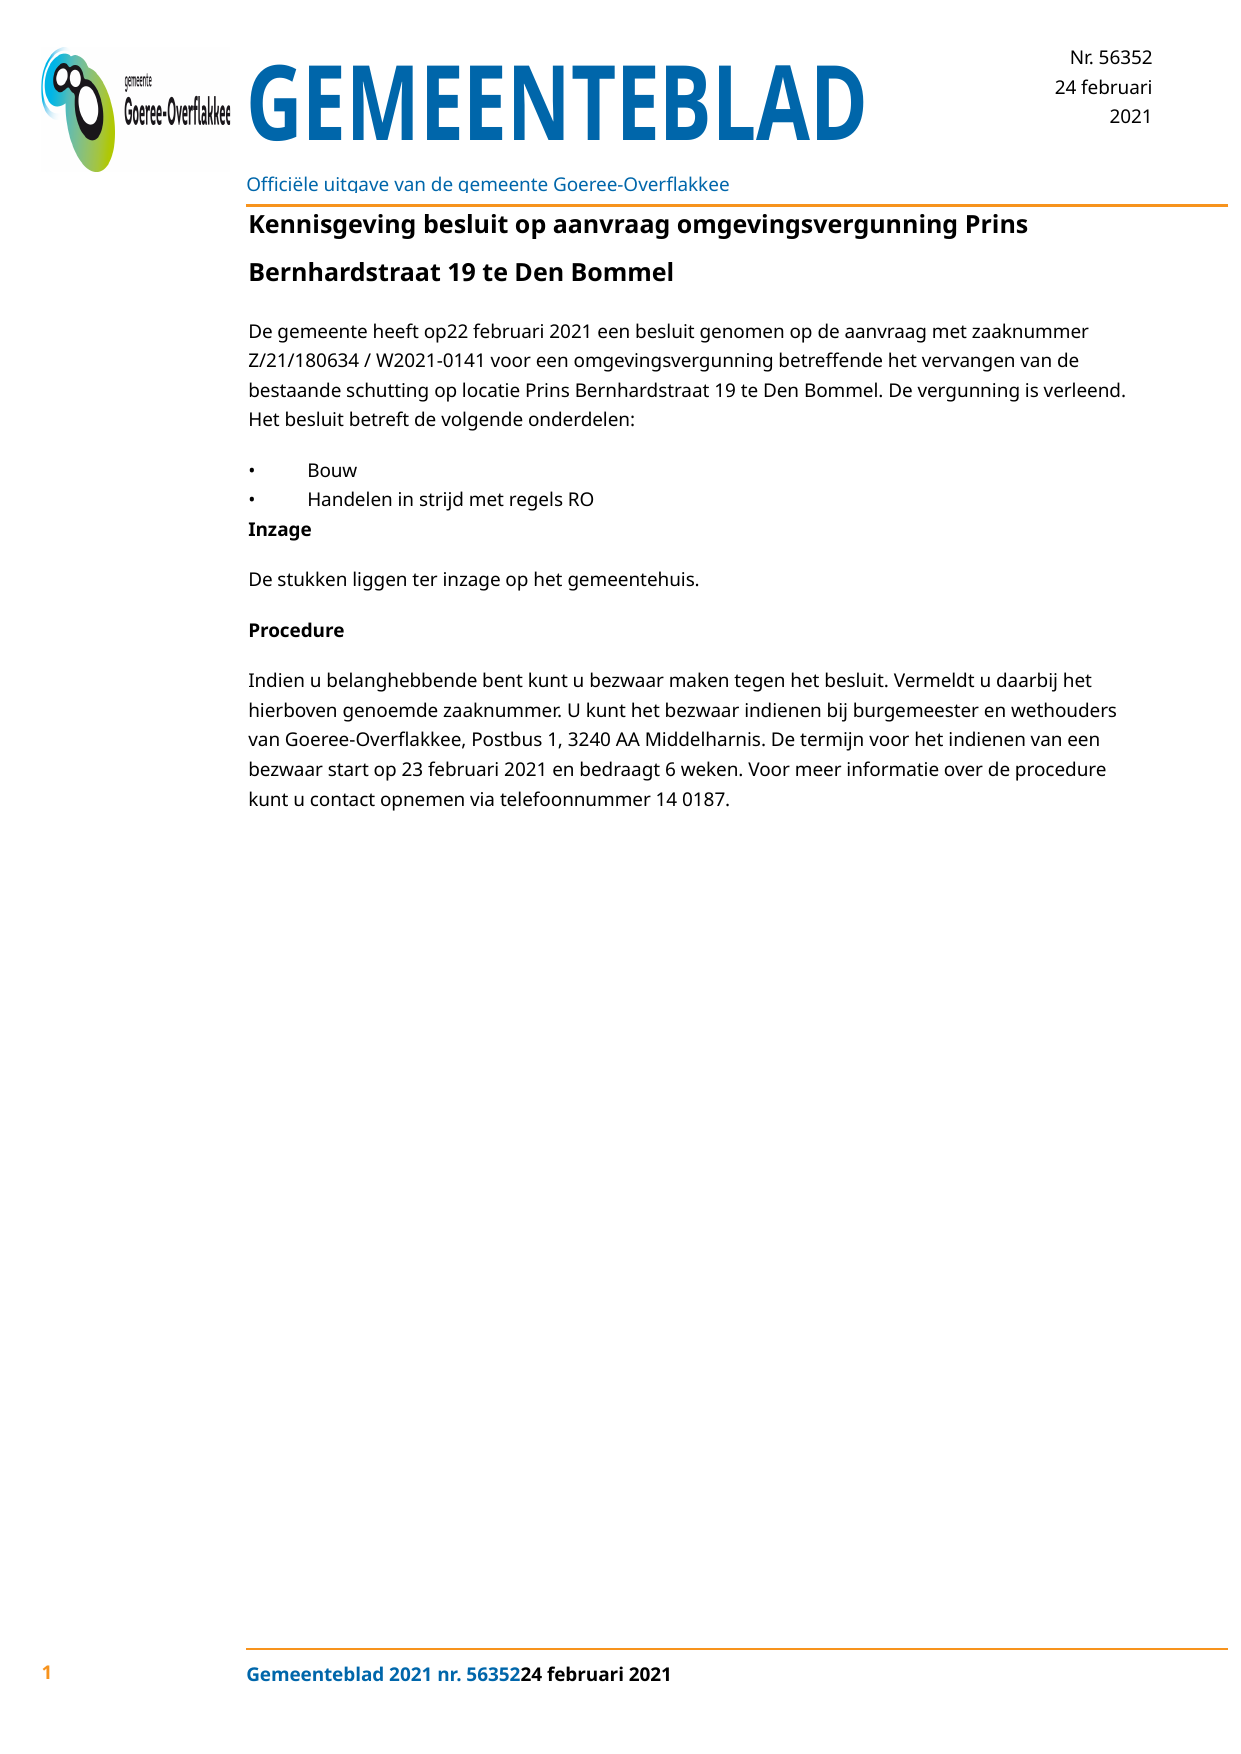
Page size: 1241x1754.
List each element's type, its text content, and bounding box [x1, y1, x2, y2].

text Procedure [248, 617, 1152, 643]
list Handelen in strijd met regels RO [248, 487, 1152, 512]
picture [41, 47, 231, 172]
text Indien u belanghebbende bent kunt u bezwaar maken tegen het besluit. Vermeldt u daarbij het hierboven genoemde zaaknummer. U kunt het bezwaar indienen bij burgemeester en wethouders van Goeree-Overflakkee, Postbus 1, 3240 AA Middelharnis. De termijn voor het indienen van een bezwaar start op 23 februari 2021 en bedraagt 6 weken. Voor meer informatie over de procedure kunt u contact opnemen via telefoonnummer 14 0187. [248, 667, 1152, 812]
text Kennisgeving besluit op aanvraag omgevingsvergunning Prins Bernhardstraat 19 te Den Bommel [248, 207, 1152, 288]
text De gemeente heeft op22 februari 2021 een besluit genomen op de aanvraag met zaaknummer Z/21/180634 / W2021-0141 voor een omgevingsvergunning betreffende het vervangen van de bestaande schutting op locatie Prins Bernhardstraat 19 te Den Bommel. De vergunning is verleend. Het besluit betreft de volgende onderdelen: [248, 318, 1152, 432]
text Inzage [248, 516, 1152, 542]
text De stukken liggen ter inzage op het gemeentehuis. [248, 567, 1152, 592]
list Bouw [248, 457, 1152, 483]
